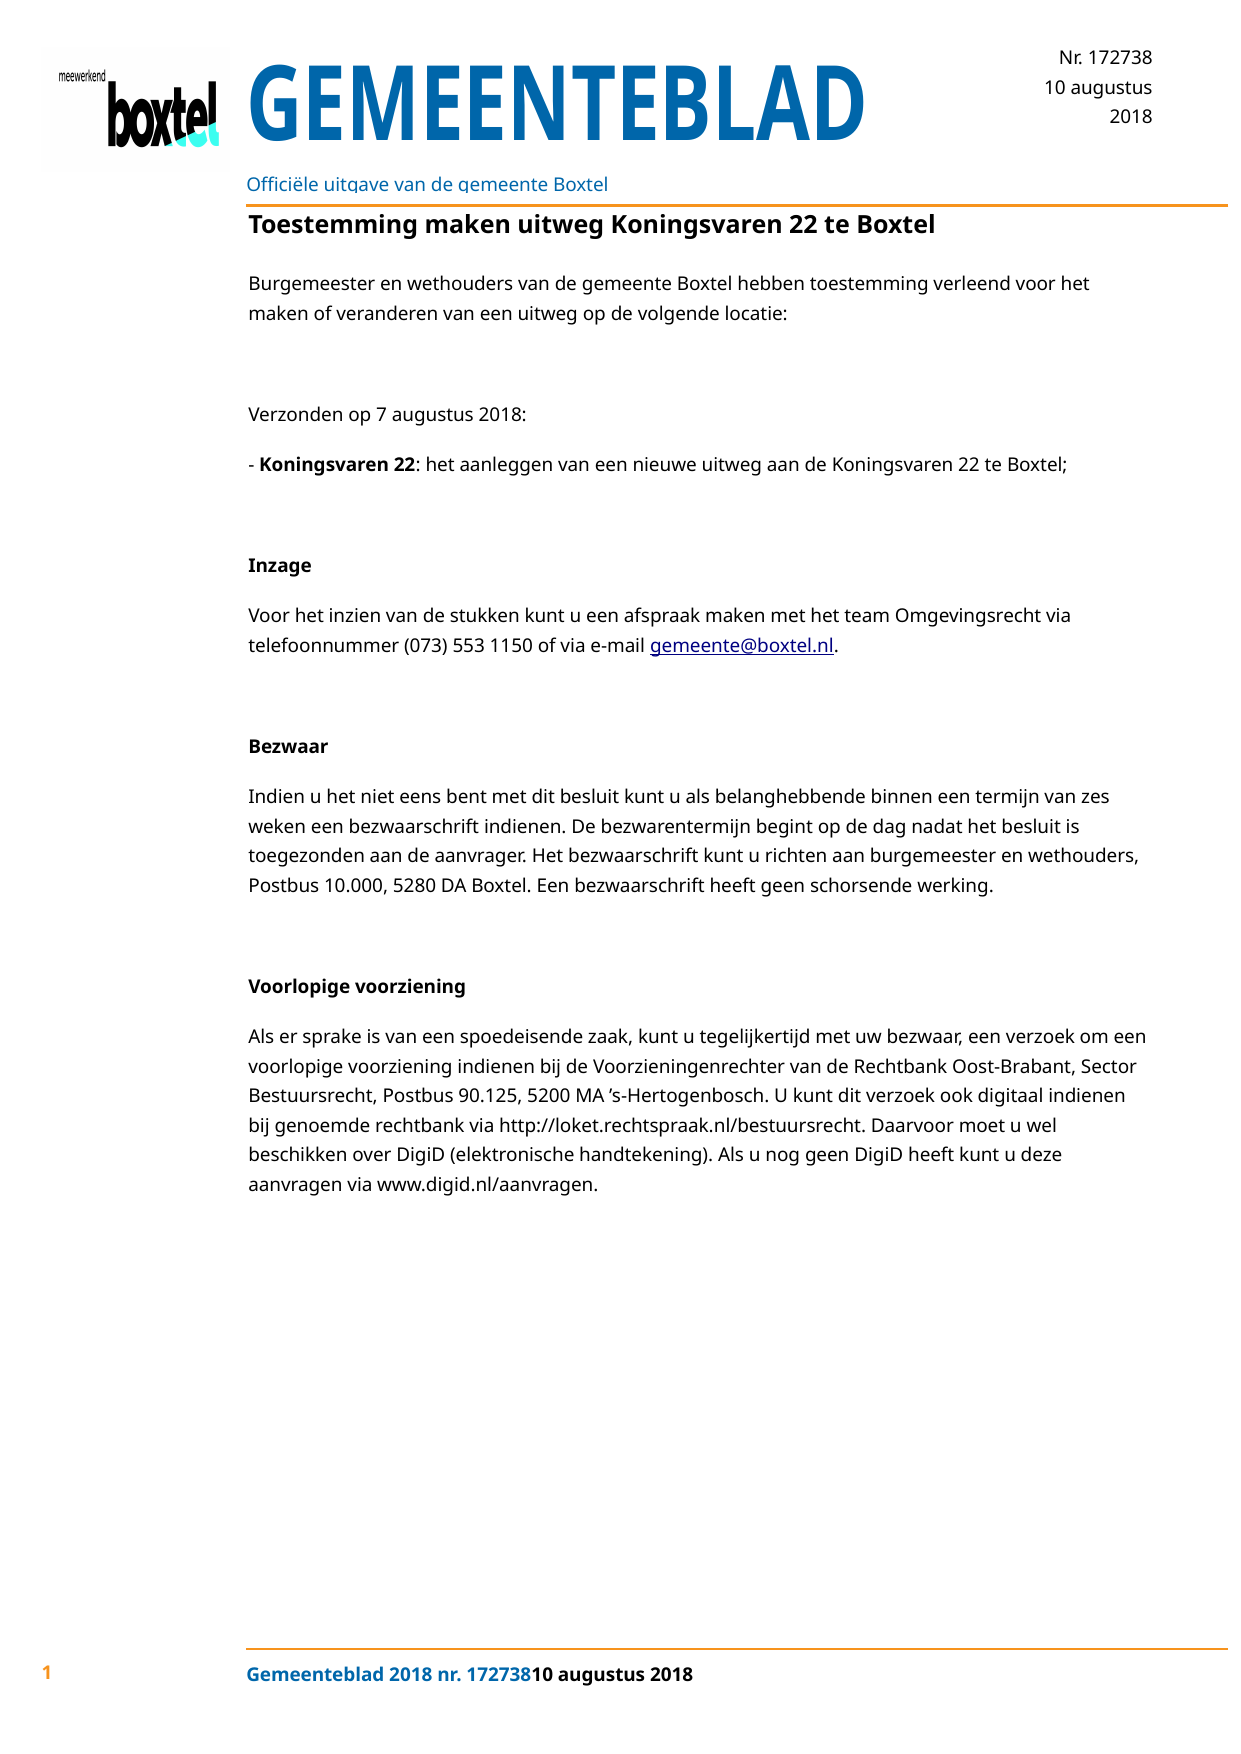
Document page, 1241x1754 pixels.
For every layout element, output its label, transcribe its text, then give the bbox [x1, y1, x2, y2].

text Inzage [248, 552, 1152, 578]
text Voor het inzien van de stukken kunt u een afspraak maken met het team Omgevingsrecht via telefoonnummer (073) 553 1150 of via e-mail gemeente@boxtel.nl. [248, 602, 1152, 658]
text Als er sprake is van een spoedeisende zaak, kunt u tegelijkertijd met uw bezwaar, een verzoek om een voorlopige voorziening indienen bij de Voorzieningenrechter van de Rechtbank Oost-Brabant, Sector Bestuursrecht, Postbus 90.125, 5200 MA ’s-Hertogenbosch. U kunt dit verzoek ook digitaal indienen bij genoemde rechtbank via http://loket.rechtspraak.nl/bestuursrecht. Daarvoor moet u wel beschikken over DigiD (elektronische handtekening). Als u nog geen DigiD heeft kunt u deze aanvragen via www.digid.nl/aanvragen. [248, 1023, 1152, 1197]
text Voorlopige voorziening [248, 973, 1152, 998]
text Burgemeester en wethouders van de gemeente Boxtel hebben toestemming verleend voor het maken of veranderen van een uitweg op de volgende locatie: [248, 270, 1152, 326]
text Bezwaar [248, 733, 1152, 758]
text Indien u het niet eens bent met dit besluit kunt u als belanghebbende binnen een termijn van zes weken een bezwaarschrift indienen. De bezwarentermijn begint op de dag nadat het besluit is toegezonden aan de aanvrager. Het bezwaarschrift kunt u richten aan burgemeester en wethouders, Postbus 10.000, 5280 DA Boxtel. Een bezwaarschrift heeft geen schorsende werking. [248, 783, 1152, 898]
picture [41, 47, 231, 172]
text Toestemming maken uitweg Koningsvaren 22 te Boxtel [248, 207, 1152, 241]
text - Koningsvaren 22: het aanleggen van een nieuwe uitweg aan de Koningsvaren 22 te Boxtel; [248, 451, 1152, 477]
text Verzonden op 7 augustus 2018: [248, 401, 1152, 426]
